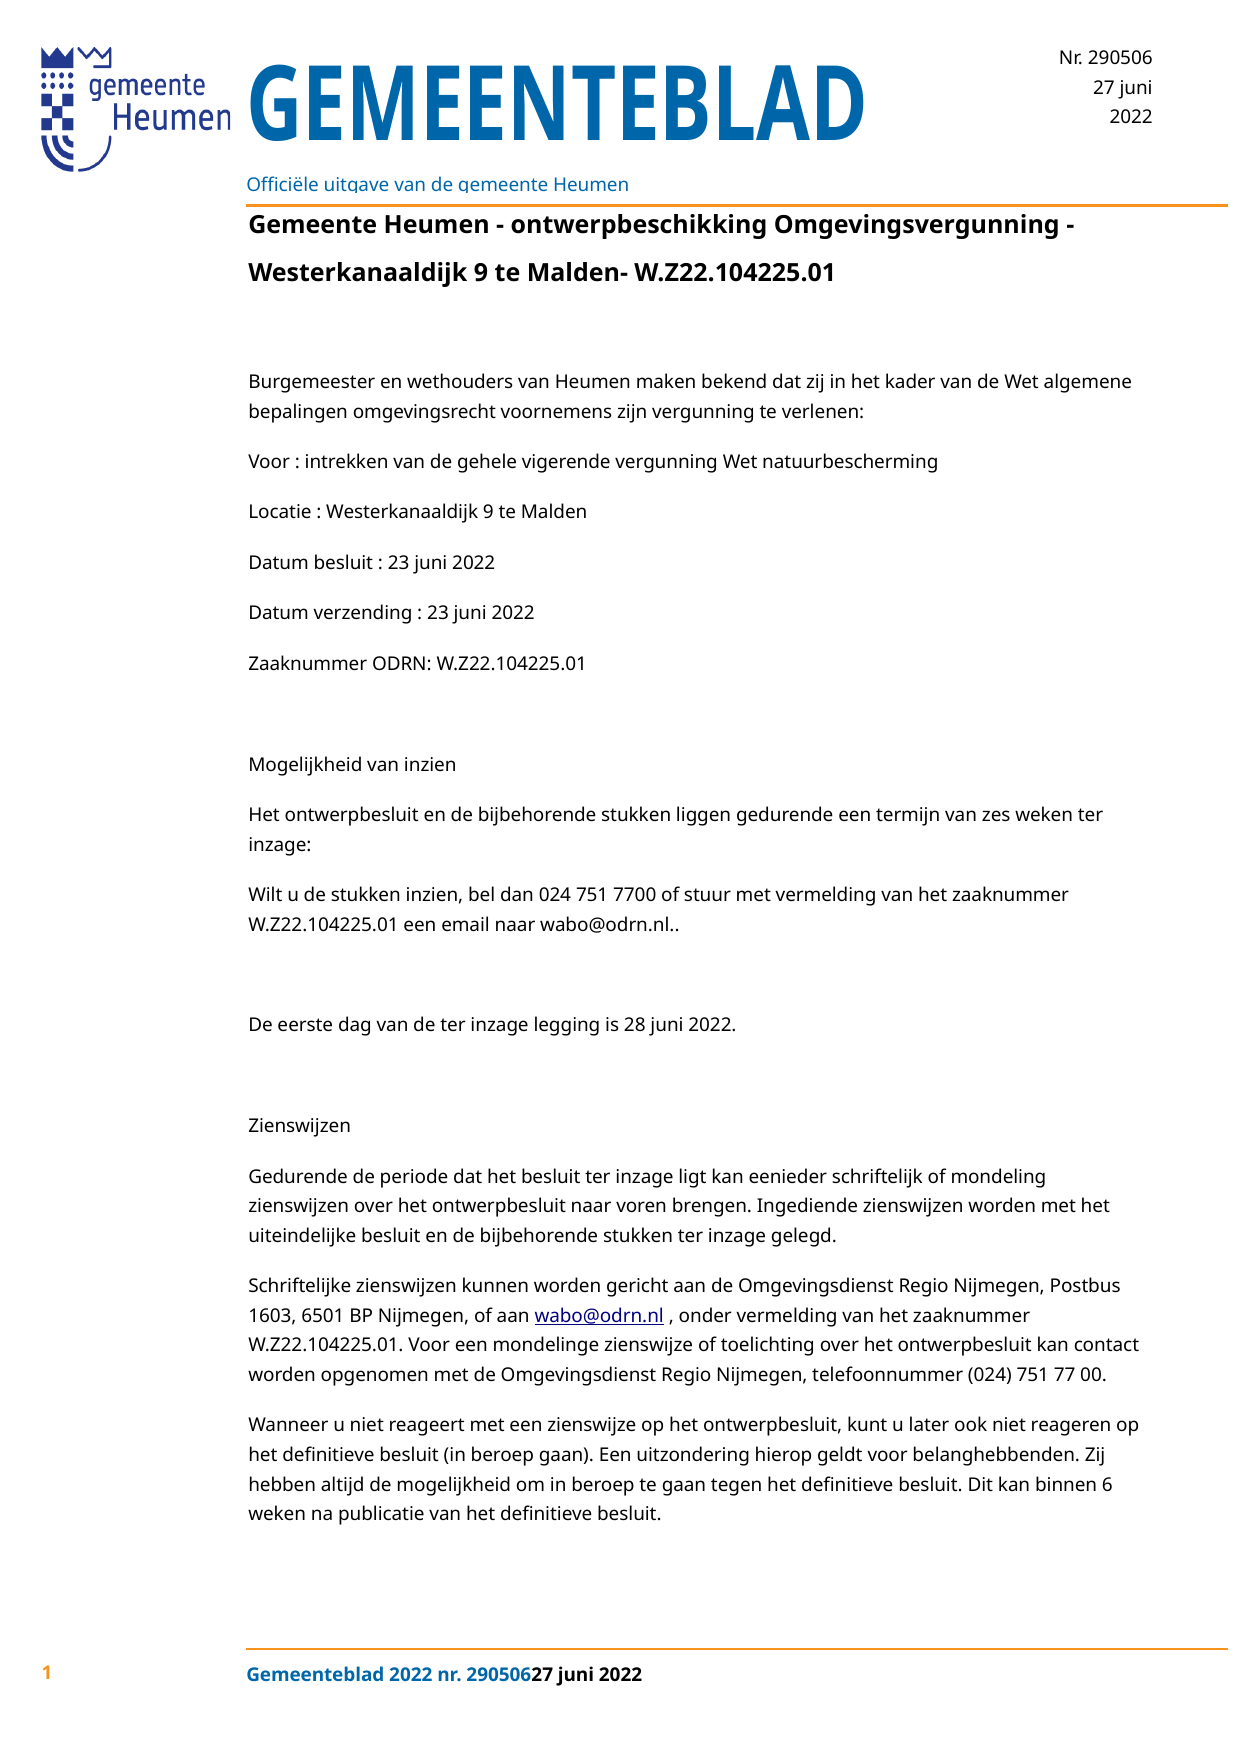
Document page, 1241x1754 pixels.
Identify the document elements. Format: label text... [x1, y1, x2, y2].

text Schriftelijke zienswijzen kunnen worden gericht aan de Omgevingsdienst Regio Nijmegen, Postbus 1603, 6501 BP Nijmegen, of aan wabo@odrn.nl , onder vermelding van het zaaknummer W.Z22.104225.01. Voor een mondelinge zienswijze of toelichting over het ontwerpbesluit kan contact worden opgenomen met de Omgevingsdienst Regio Nijmegen, telefoonnummer (024) 751 77 00. [248, 1272, 1152, 1387]
text Zaaknummer ODRN: W.Z22.104225.01 [248, 650, 1152, 676]
text Voor : intrekken van de gehele vigerende vergunning Wet natuurbescherming [248, 448, 1152, 474]
text Burgemeester en wethouders van Heumen maken bekend dat zij in het kader van de Wet algemene bepalingen omgevingsrecht voornemens zijn vergunning te verlenen: [248, 368, 1152, 424]
text Zienswijzen [248, 1112, 1152, 1138]
text Mogelijkheid van inzien [248, 751, 1152, 777]
text Gedurende de periode dat het besluit ter inzage ligt kan eenieder schriftelijk of mondeling zienswijzen over het ontwerpbesluit naar voren brengen. Ingediende zienswijzen worden met het uiteindelijke besluit en de bijbehorende stukken ter inzage gelegd. [248, 1163, 1152, 1248]
text De eerste dag van de ter inzage legging is 28 juni 2022. [248, 1012, 1152, 1037]
picture [41, 47, 231, 172]
text Het ontwerpbesluit en de bijbehorende stukken liggen gedurende een termijn van zes weken ter inzage: [248, 801, 1152, 857]
text Gemeente Heumen - ontwerpbeschikking Omgevingsvergunning - Westerkanaaldijk 9 te Malden- W.Z22.104225.01 [248, 207, 1152, 288]
text Locatie : Westerkanaaldijk 9 te Malden [248, 499, 1152, 524]
text Datum besluit : 23 juni 2022 [248, 549, 1152, 575]
text Wilt u de stukken inzien, bel dan 024 751 7700 of stuur met vermelding van het zaaknummer W.Z22.104225.01 een email naar wabo@odrn.nl.. [248, 881, 1152, 937]
text Datum verzending : 23 juni 2022 [248, 599, 1152, 625]
text Wanneer u niet reageert met een zienswijze op het ontwerpbesluit, kunt u later ook niet reageren op het definitieve besluit (in beroep gaan). Een uitzondering hierop geldt voor belanghebbenden. Zij hebben altijd de mogelijkheid om in beroep te gaan tegen het definitieve besluit. Dit kan binnen 6 weken na publicatie van het definitieve besluit. [248, 1412, 1152, 1526]
